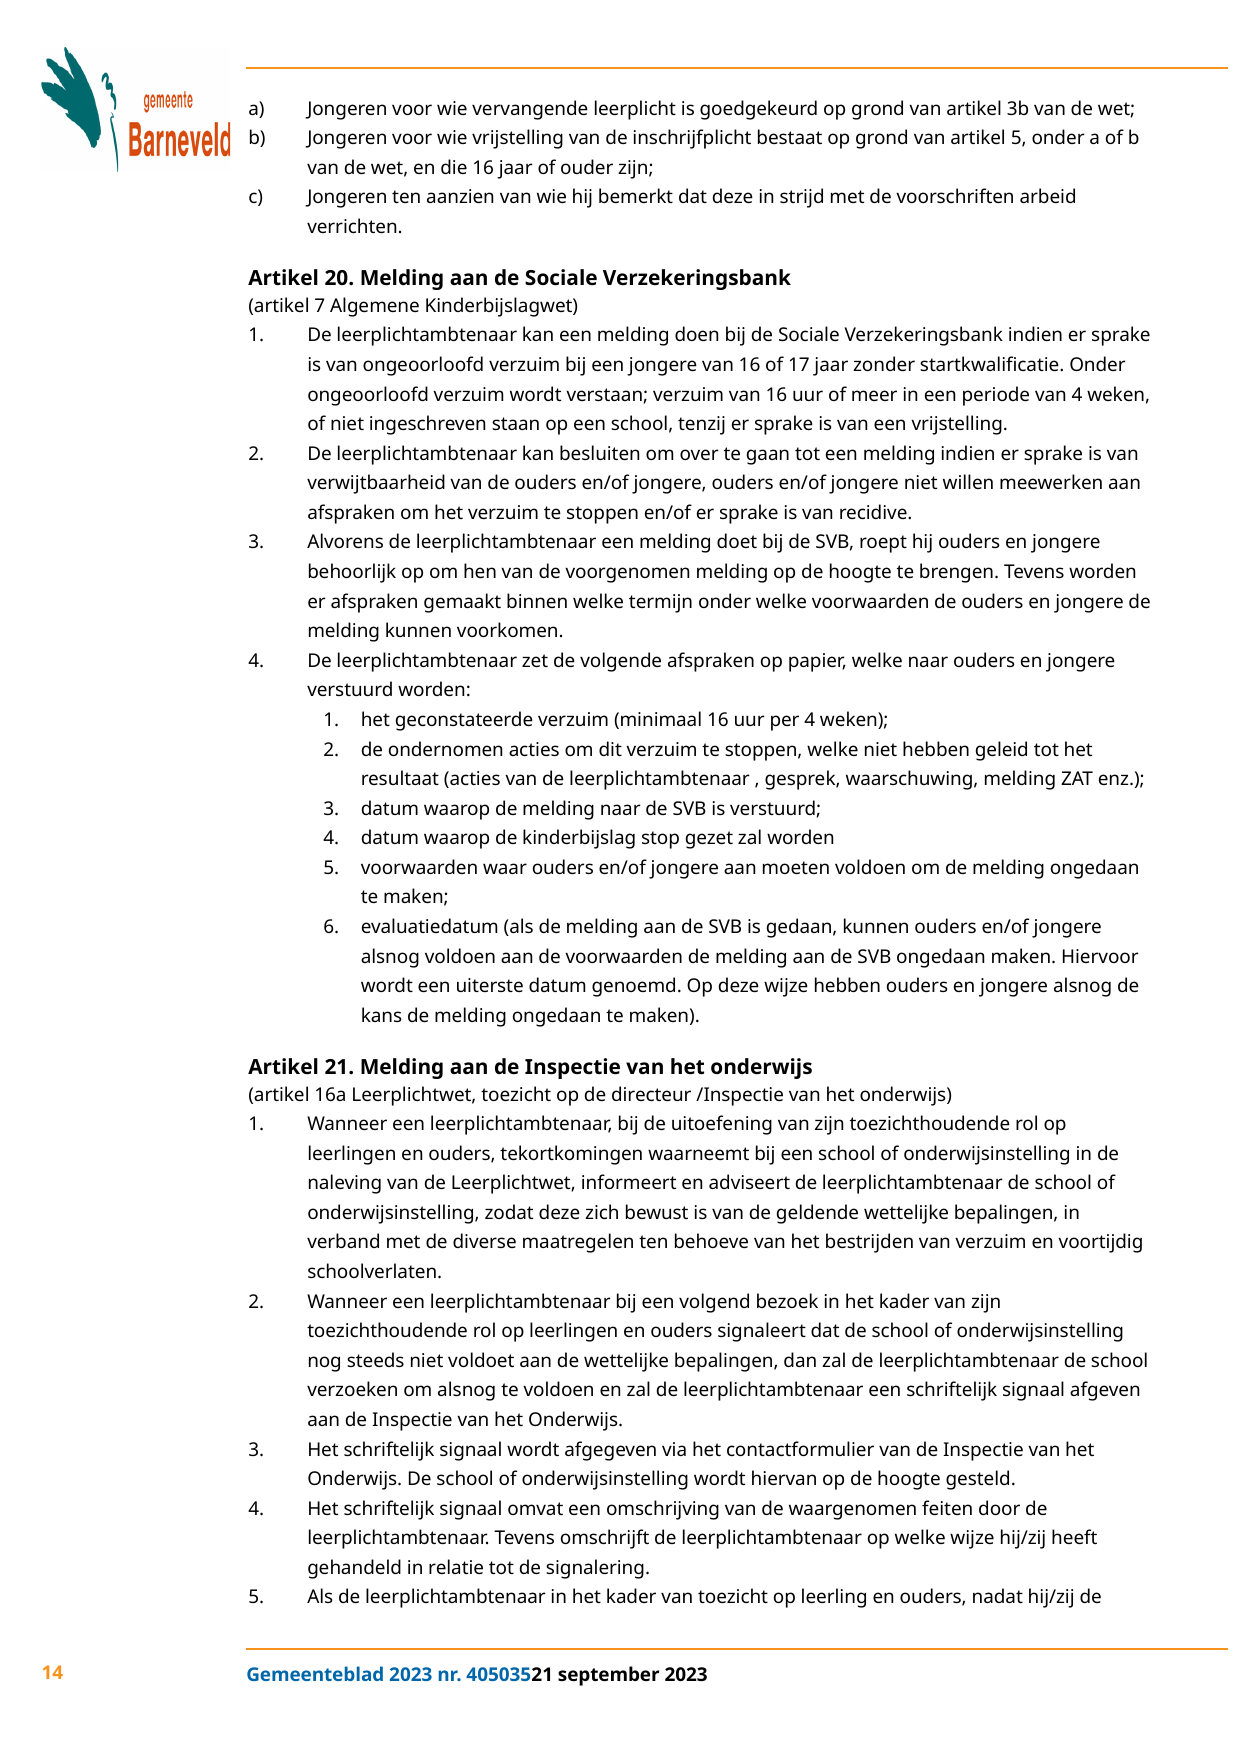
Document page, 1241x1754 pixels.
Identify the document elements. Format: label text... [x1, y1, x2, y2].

list de ondernomen acties om dit verzuim te stoppen, welke niet hebben geleid tot het resultaat (acties van de leerplichtambtenaar , gesprek, waarschuwing, melding ZAT enz.); [323, 736, 1152, 791]
list Het schriftelijk signaal omvat een omschrijving van de waargenomen feiten door de leerplichtambtenaar. Tevens omschrijft de leerplichtambtenaar op welke wijze hij/zij heeft gehandeld in relatie tot de signalering. [248, 1495, 1152, 1580]
list Jongeren ten aanzien van wie hij bemerkt dat deze in strijd met de voorschriften arbeid verrichten. [248, 183, 1152, 239]
list het geconstateerde verzuim (minimaal 16 uur per 4 weken); [323, 706, 1152, 732]
list Jongeren voor wie vervangende leerplicht is goedgekeurd op grond van artikel 3b van de wet; [248, 95, 1152, 121]
list evaluatiedatum (als de melding aan de SVB is gedaan, kunnen ouders en/of jongere alsnog voldoen aan de voorwaarden de melding aan de SVB ongedaan maken. Hiervoor wordt een uiterste datum genoemd. Op deze wijze hebben ouders en jongere alsnog de kans de melding ongedaan te maken). [323, 913, 1152, 1028]
text Artikel 20. Melding aan de Sociale Verzekeringsbank [248, 263, 1152, 292]
text Artikel 21. Melding aan de Inspectie van het onderwijs [248, 1052, 1152, 1081]
list datum waarop de melding naar de SVB is verstuurd; [323, 795, 1152, 821]
list Wanneer een leerplichtambtenaar bij een volgend bezoek in het kader van zijn toezichthoudende rol op leerlingen en ouders signaleert dat de school of onderwijsinstelling nog steeds niet voldoet aan de wettelijke bepalingen, dan zal de leerplichtambtenaar de school verzoeken om alsnog te voldoen en zal de leerplichtambtenaar een schriftelijk signaal afgeven aan de Inspectie van het Onderwijs. [248, 1288, 1152, 1432]
text (artikel 16a Leerplichtwet, toezicht op de directeur /Inspectie van het onderwijs) [248, 1081, 1152, 1107]
picture [41, 47, 231, 172]
list voorwaarden waar ouders en/of jongere aan moeten voldoen om de melding ongedaan te maken; [323, 854, 1152, 909]
list De leerplichtambtenaar kan een melding doen bij de Sociale Verzekeringsbank indien er sprake is van ongeoorloofd verzuim bij een jongere van 16 of 17 jaar zonder startkwalificatie. Onder ongeoorloofd verzuim wordt verstaan; verzuim van 16 uur of meer in een periode van 4 weken, of niet ingeschreven staan op een school, tenzij er sprake is van een vrijstelling. [248, 322, 1152, 436]
list datum waarop de kinderbijslag stop gezet zal worden [323, 824, 1152, 850]
list De leerplichtambtenaar zet de volgende afspraken op papier, welke naar ouders en jongere verstuurd worden: [248, 647, 1152, 702]
list Wanneer een leerplichtambtenaar, bij de uitoefening van zijn toezichthoudende rol op leerlingen en ouders, tekortkomingen waarneemt bij een school of onderwijsinstelling in de naleving van de Leerplichtwet, informeert en adviseert de leerplichtambtenaar de school of onderwijsinstelling, zodat deze zich bewust is van de geldende wettelijke bepalingen, in verband met de diverse maatregelen ten behoeve van het bestrijden van verzuim en voortijdig schoolverlaten. [248, 1110, 1152, 1284]
list De leerplichtambtenaar kan besluiten om over te gaan tot een melding indien er sprake is van verwijtbaarheid van de ouders en/of jongere, ouders en/of jongere niet willen meewerken aan afspraken om het verzuim te stoppen en/of er sprake is van recidive. [248, 440, 1152, 525]
list Het schriftelijk signaal wordt afgegeven via het contactformulier van de Inspectie van het Onderwijs. De school of onderwijsinstelling wordt hiervan op de hoogte gesteld. [248, 1436, 1152, 1491]
text (artikel 7 Algemene Kinderbijslagwet) [248, 292, 1152, 318]
list Jongeren voor wie vrijstelling van de inschrijfplicht bestaat op grond van artikel 5, onder a of b van de wet, en die 16 jaar of ouder zijn; [248, 124, 1152, 180]
list Als de leerplichtambtenaar in het kader van toezicht op leerling en ouders, nadat hij/zij de [248, 1584, 1152, 1609]
list Alvorens de leerplichtambtenaar een melding doet bij de SVB, roept hij ouders en jongere behoorlijk op om hen van de voorgenomen melding op de hoogte te brengen. Tevens worden er afspraken gemaakt binnen welke termijn onder welke voorwaarden de ouders en jongere de melding kunnen voorkomen. [248, 529, 1152, 643]
